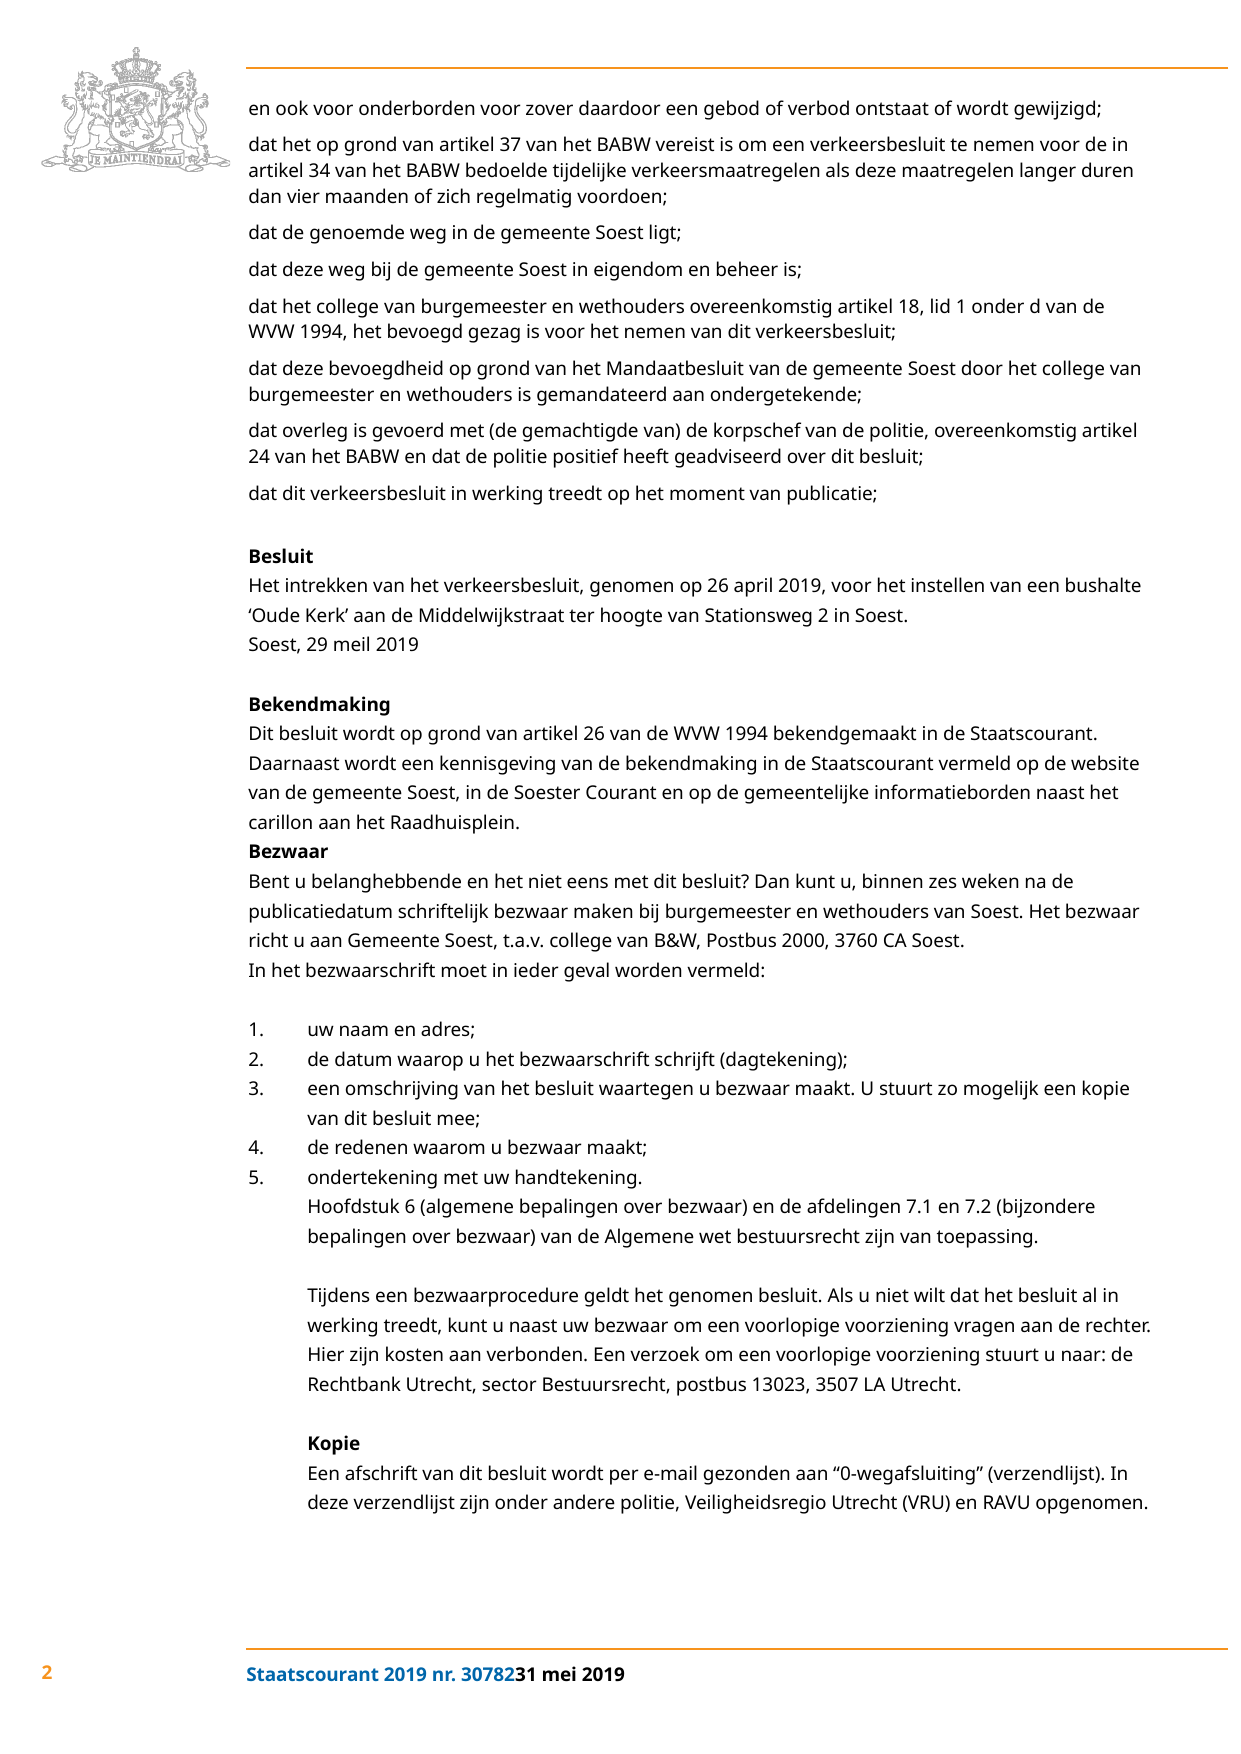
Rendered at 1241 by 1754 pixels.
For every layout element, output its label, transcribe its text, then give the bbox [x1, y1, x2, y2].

list de redenen waarom u bezwaar maakt; [248, 1134, 1152, 1160]
list Tijdens een bezwaarprocedure geldt het genomen besluit. Als u niet wilt dat het besluit al in werking treedt, kunt u naast uw bezwaar om een voorlopige voorziening vragen aan de rechter. Hier zijn kosten aan verbonden. Een verzoek om een voorlopige voorziening stuurt u naar: de Rechtbank Utrecht, sector Bestuursrecht, postbus 13023, 3507 LA Utrecht. [248, 1282, 1152, 1397]
text dat de genoemde weg in de gemeente Soest ligt; [248, 219, 1152, 245]
text Besluit [248, 543, 1152, 568]
list Kopie [248, 1430, 1152, 1456]
text dat deze weg bij de gemeente Soest in eigendom en beheer is; [248, 256, 1152, 282]
text In het bezwaarschrift moet in ieder geval worden vermeld: [248, 957, 1152, 983]
list Hoofdstuk 6 (algemene bepalingen over bezwaar) en de afdelingen 7.1 en 7.2 (bijzondere bepalingen over bezwaar) van de Algemene wet bestuursrecht zijn van toepassing. [248, 1194, 1152, 1249]
text dat het op grond van artikel 37 van het BABW vereist is om een verkeersbesluit te nemen voor de in artikel 34 van het BABW bedoelde tijdelijke verkeersmaatregelen als deze maatregelen langer duren dan vier maanden of zich regelmatig voordoen; [248, 131, 1152, 209]
list uw naam en adres; [248, 1016, 1152, 1042]
picture [41, 47, 231, 172]
list de datum waarop u het bezwaarschrift schrijft (dagtekening); [248, 1046, 1152, 1071]
text dat dit verkeersbesluit in werking treedt op het moment van publicatie; [248, 480, 1152, 506]
text en ook voor onderborden voor zover daardoor een gebod of verbod ontstaat of wordt gewijzigd; [248, 95, 1152, 121]
text dat deze bevoegdheid op grond van het Mandaatbesluit van de gemeente Soest door het college van burgemeester en wethouders is gemandateerd aan ondergetekende; [248, 355, 1152, 407]
list een omschrijving van het besluit waartegen u bezwaar maakt. U stuurt zo mogelijk een kopie van dit besluit mee; [248, 1075, 1152, 1131]
list ondertekening met uw handtekening. [248, 1164, 1152, 1190]
list Een afschrift van dit besluit wordt per e-mail gezonden aan “0-wegafsluiting” (verzendlijst). In deze verzendlijst zijn onder andere politie, Veiligheidsregio Utrecht (VRU) en RAVU opgenomen. [248, 1460, 1152, 1515]
text Het intrekken van het verkeersbesluit, genomen op 26 april 2019, voor het instellen van een bushalte ‘Oude Kerk’ aan de Middelwijkstraat ter hoogte van Stationsweg 2 in Soest. [248, 572, 1152, 628]
text Bezwaar [248, 839, 1152, 864]
text Soest, 29 meil 2019 [248, 632, 1152, 657]
text Dit besluit wordt op grond van artikel 26 van de WVW 1994 bekendgemaakt in de Staatscourant. Daarnaast wordt een kennisgeving van de bekendmaking in de Staatscourant vermeld op de website van de gemeente Soest, in de Soester Courant en op de gemeentelijke informatieborden naast het carillon aan het Raadhuisplein. [248, 720, 1152, 835]
text Bent u belanghebbende en het niet eens met dit besluit? Dan kunt u, binnen zes weken na de publicatiedatum schriftelijk bezwaar maken bij burgemeester en wethouders van Soest. Het bezwaar richt u aan Gemeente Soest, t.a.v. college van B&W, Postbus 2000, 3760 CA Soest. [248, 868, 1152, 953]
text Bekendmaking [248, 691, 1152, 716]
text dat het college van burgemeester en wethouders overeenkomstig artikel 18, lid 1 onder d van de WVW 1994, het bevoegd gezag is voor het nemen van dit verkeersbesluit; [248, 293, 1152, 344]
text dat overleg is gevoerd met (de gemachtigde van) de korpschef van de politie, overeenkomstig artikel 24 van het BABW en dat de politie positief heeft geadviseerd over dit besluit; [248, 418, 1152, 469]
